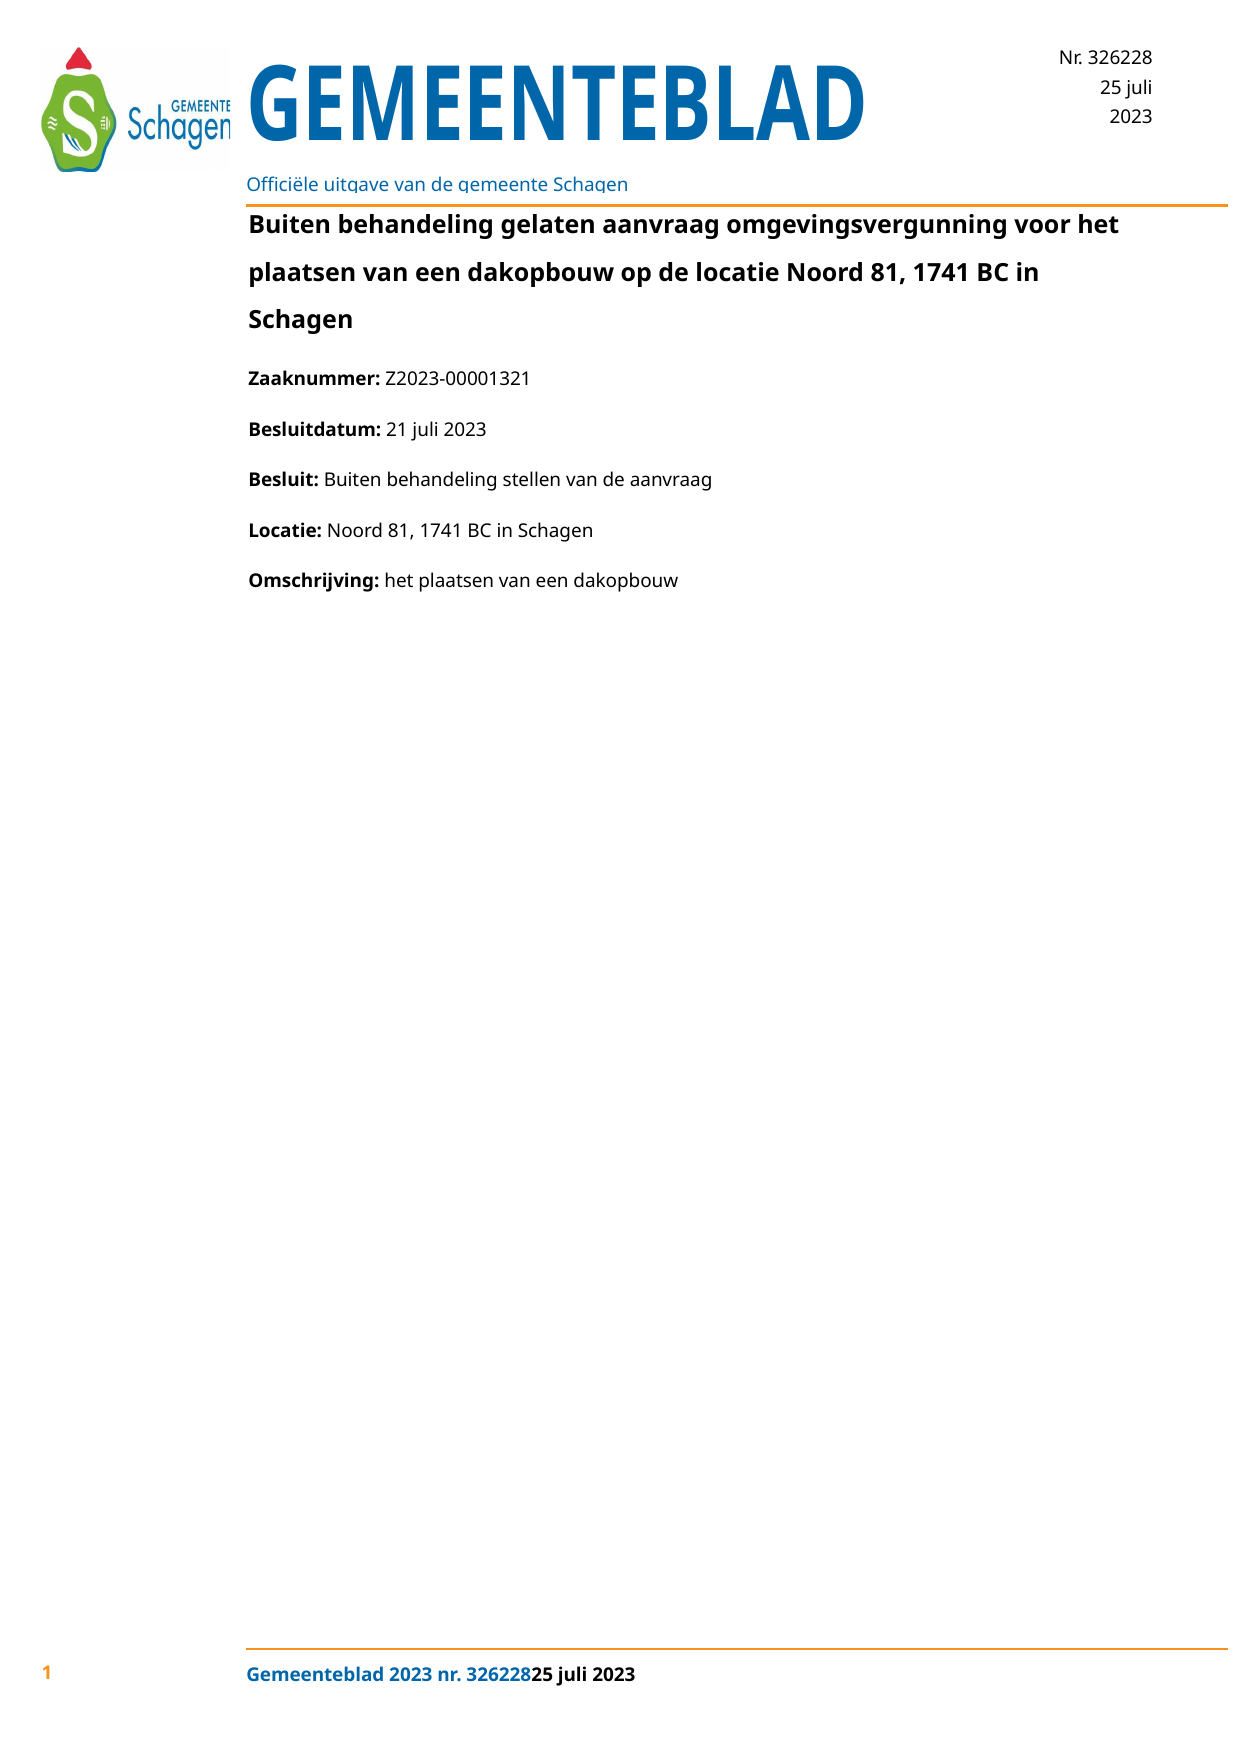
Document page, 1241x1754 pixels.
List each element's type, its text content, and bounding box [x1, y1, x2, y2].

text Zaaknummer: Z2023-00001321 [248, 366, 1152, 391]
text Besluitdatum: 21 juli 2023 [248, 416, 1152, 442]
text Omschrijving: het plaatsen van een dakopbouw [248, 567, 1152, 593]
text Besluit: Buiten behandeling stellen van de aanvraag [248, 466, 1152, 492]
text Buiten behandeling gelaten aanvraag omgevingsvergunning voor het plaatsen van een dakopbouw op de locatie Noord 81, 1741 BC in Schagen [248, 207, 1152, 336]
text Locatie: Noord 81, 1741 BC in Schagen [248, 517, 1152, 542]
picture [41, 47, 231, 172]
